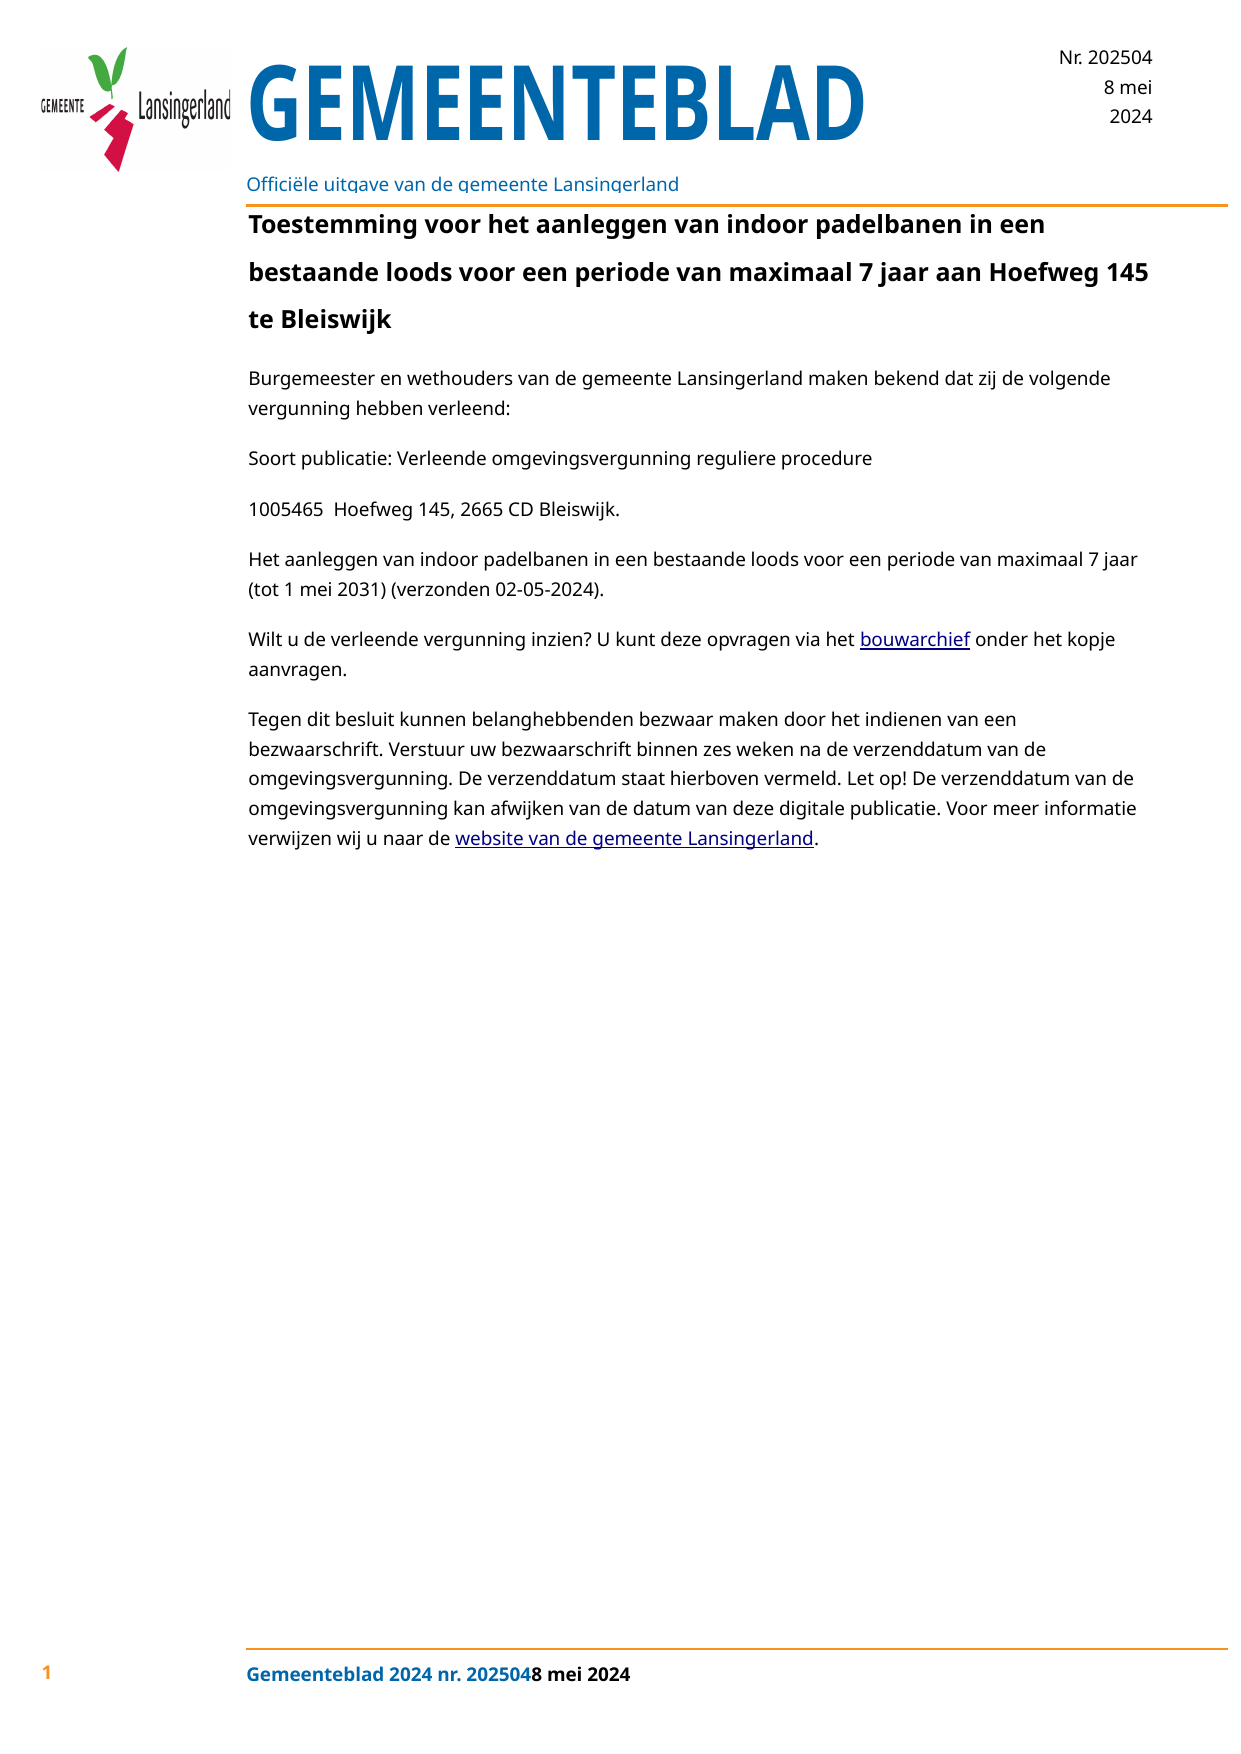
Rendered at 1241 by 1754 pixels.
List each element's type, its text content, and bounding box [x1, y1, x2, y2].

text Tegen dit besluit kunnen belanghebbenden bezwaar maken door het indienen van een bezwaarschrift. Verstuur uw bezwaarschrift binnen zes weken na de verzenddatum van de omgevingsvergunning. De verzenddatum staat hierboven vermeld. Let op! De verzenddatum van de omgevingsvergunning kan afwijken van de datum van deze digitale publicatie. Voor meer informatie verwijzen wij u naar de website van de gemeente Lansingerland. [248, 706, 1152, 850]
text Burgemeester en wethouders van de gemeente Lansingerland maken bekend dat zij de volgende vergunning hebben verleend: [248, 366, 1152, 421]
text Toestemming voor het aanleggen van indoor padelbanen in een bestaande loods voor een periode van maximaal 7 jaar aan Hoefweg 145 te Bleiswijk [248, 207, 1152, 336]
text 1005465 Hoefweg 145, 2665 CD Bleiswijk. [248, 496, 1152, 522]
text Wilt u de verleende vergunning inzien? U kunt deze opvragen via het bouwarchief onder het kopje aanvragen. [248, 626, 1152, 682]
picture [41, 47, 231, 172]
text Het aanleggen van indoor padelbanen in een bestaande loods voor een periode van maximaal 7 jaar (tot 1 mei 2031) (verzonden 02-05-2024). [248, 546, 1152, 602]
text Soort publicatie: Verleende omgevingsvergunning reguliere procedure [248, 446, 1152, 471]
